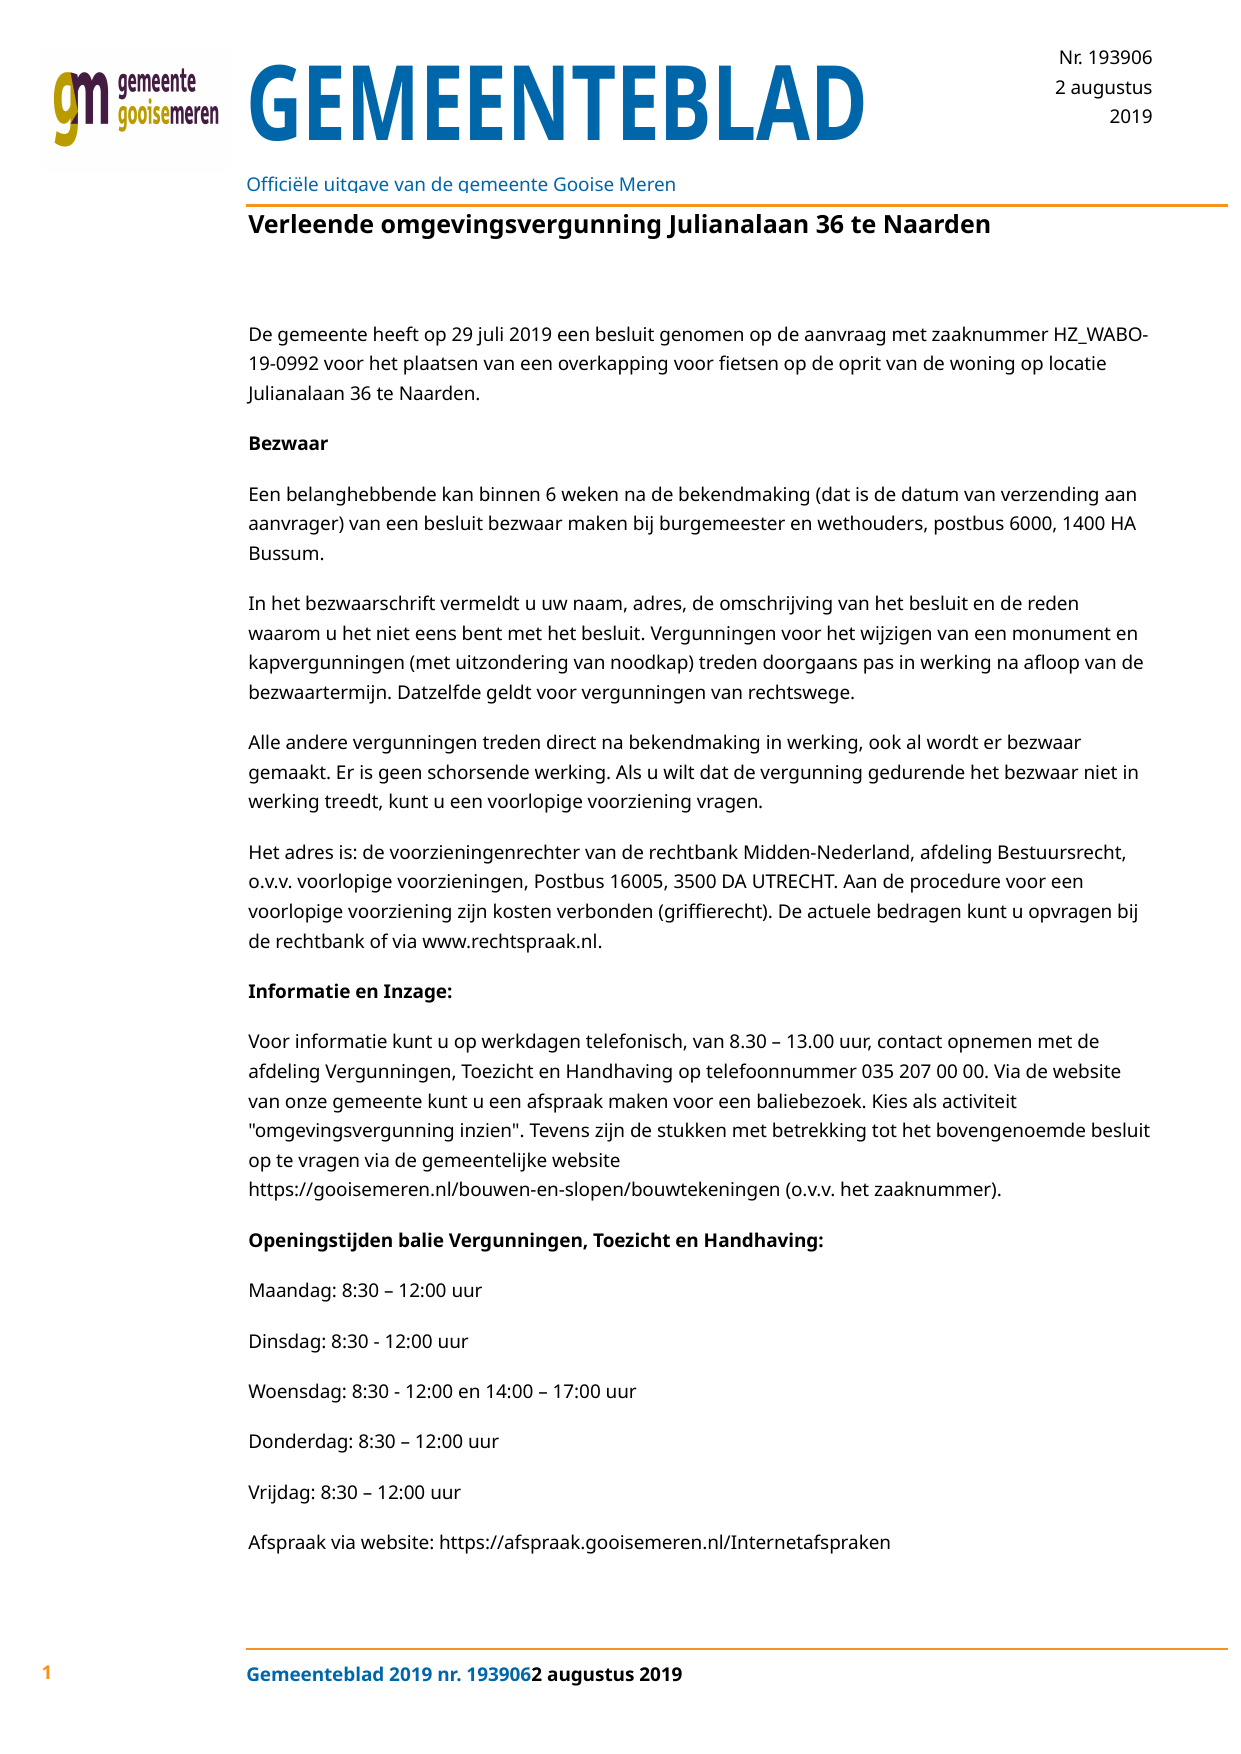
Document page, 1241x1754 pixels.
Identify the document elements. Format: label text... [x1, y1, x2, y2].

text Verleende omgevingsvergunning Julianalaan 36 te Naarden [248, 207, 1152, 241]
text Het adres is: de voorzieningenrechter van de rechtbank Midden-Nederland, afdeling Bestuursrecht, o.v.v. voorlopige voorzieningen, Postbus 16005, 3500 DA UTRECHT. Aan de procedure voor een voorlopige voorziening zijn kosten verbonden (griffierecht). De actuele bedragen kunt u opvragen bij de rechtbank of via www.rechtspraak.nl. [248, 839, 1152, 953]
text Voor informatie kunt u op werkdagen telefonisch, van 8.30 – 13.00 uur, contact opnemen met de afdeling Vergunningen, Toezicht en Handhaving op telefoonnummer 035 207 00 00. Via de website van onze gemeente kunt u een afspraak maken voor een baliebezoek. Kies als activiteit "omgevingsvergunning inzien". Tevens zijn de stukken met betrekking tot het bovengenoemde besluit op te vragen via de gemeentelijke website https://gooisemeren.nl/bouwen-en-slopen/bouwtekeningen (o.v.v. het zaaknummer). [248, 1029, 1152, 1202]
text Woensdag: 8:30 - 12:00 en 14:00 – 17:00 uur [248, 1378, 1152, 1404]
text Afspraak via website: https://afspraak.gooisemeren.nl/Internetafspraken [248, 1529, 1152, 1555]
text Openingstijden balie Vergunningen, Toezicht en Handhaving: [248, 1227, 1152, 1253]
text Vrijdag: 8:30 – 12:00 uur [248, 1479, 1152, 1505]
text Bezwaar [248, 430, 1152, 456]
text Dinsdag: 8:30 - 12:00 uur [248, 1328, 1152, 1353]
text Een belanghebbende kan binnen 6 weken na de bekendmaking (dat is de datum van verzending aan aanvrager) van een besluit bezwaar maken bij burgemeester en wethouders, postbus 6000, 1400 HA Bussum. [248, 481, 1152, 566]
text Informatie en Inzage: [248, 978, 1152, 1004]
text Maandag: 8:30 – 12:00 uur [248, 1277, 1152, 1303]
picture [41, 47, 231, 172]
text Donderdag: 8:30 – 12:00 uur [248, 1429, 1152, 1454]
text De gemeente heeft op 29 juli 2019 een besluit genomen op de aanvraag met zaaknummer HZ_WABO-19-0992 voor het plaatsen van een overkapping voor fietsen op de oprit van de woning op locatie Julianalaan 36 te Naarden. [248, 321, 1152, 406]
text Alle andere vergunningen treden direct na bekendmaking in werking, ook al wordt er bezwaar gemaakt. Er is geen schorsende werking. Als u wilt dat de vergunning gedurende het bezwaar niet in werking treedt, kunt u een voorlopige voorziening vragen. [248, 729, 1152, 814]
text In het bezwaarschrift vermeldt u uw naam, adres, de omschrijving van het besluit en de reden waarom u het niet eens bent met het besluit. Vergunningen voor het wijzigen van een monument en kapvergunningen (met uitzondering van noodkap) treden doorgaans pas in werking na afloop van de bezwaartermijn. Datzelfde geldt voor vergunningen van rechtswege. [248, 590, 1152, 705]
